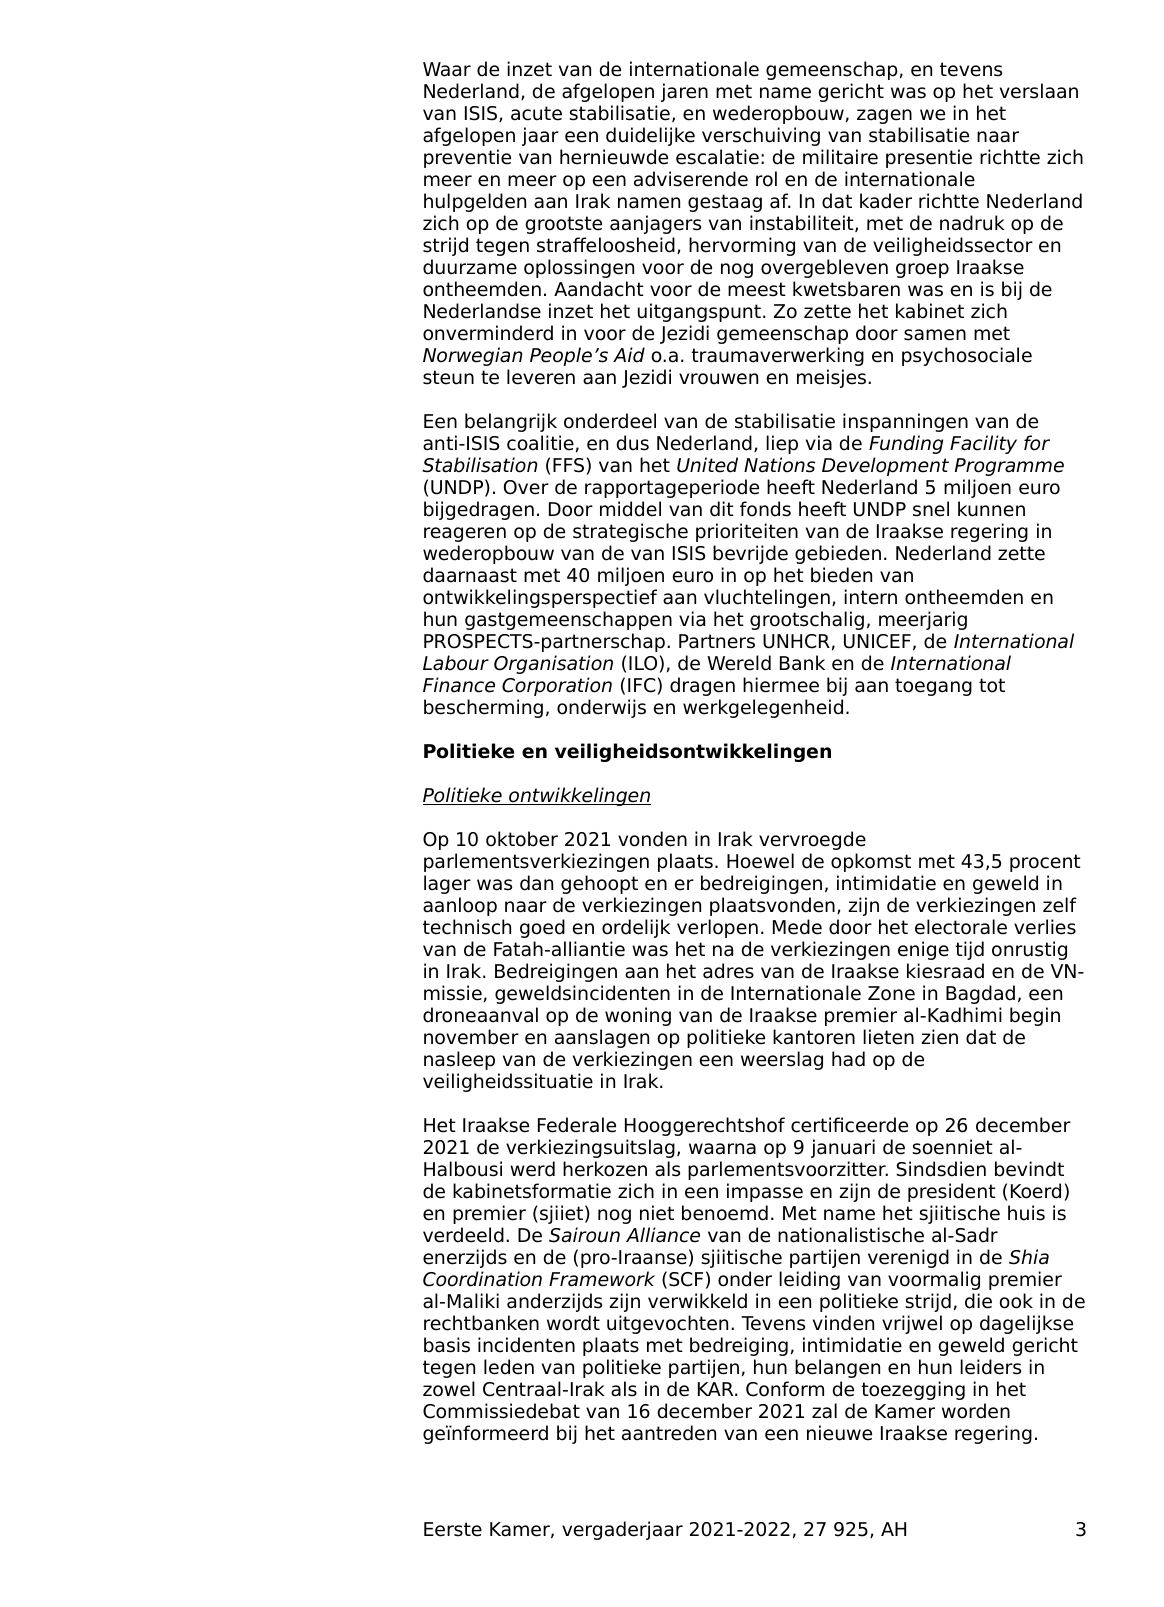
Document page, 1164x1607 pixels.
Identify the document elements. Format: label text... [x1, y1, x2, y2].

text Waar de inzet van de internationale gemeenschap, en tevens Nederland, de afgelopen jaren met name gericht was op het verslaan van ISIS, acute stabilisatie, en wederopbouw, zagen we in het afgelopen jaar een duidelijke verschuiving van stabilisatie naar preventie van hernieuwde escalatie: de militaire presentie richtte zich meer en meer op een adviserende rol en de internationale hulpgelden aan Irak namen gestaag af. In dat kader richtte Nederland zich op de grootste aanjagers van instabiliteit, met de nadruk op de strijd tegen straffeloosheid, hervorming van de veiligheidssector en duurzame oplossingen voor de nog overgebleven groep Iraakse ontheemden. Aandacht voor de meest kwetsbaren was en is bij de Nederlandse inzet het uitgangspunt. Zo zette het kabinet zich onverminderd in voor de Jezidi gemeenschap door samen met Norwegian People’s Aid o.a. traumaverwerking en psychosociale steun te leveren aan Jezidi vrouwen en meisjes. [422, 59, 1087, 389]
subtitle Politieke ontwikkelingen [422, 785, 1087, 807]
text Op 10 oktober 2021 vonden in Irak vervroegde parlementsverkiezingen plaats. Hoewel de opkomst met 43,5 procent lager was dan gehoopt en er bedreigingen, intimidatie en geweld in aanloop naar de verkiezingen plaatsvonden, zijn de verkiezingen zelf technisch goed en ordelijk verlopen. Mede door het electorale verlies van de Fatah-alliantie was het na de verkiezingen enige tijd onrustig in Irak. Bedreigingen aan het adres van de Iraakse kiesraad en de VN-missie, geweldsincidenten in de Internationale Zone in Bagdad, een droneaanval op de woning van de Iraakse premier al-Kadhimi begin november en aanslagen op politieke kantoren lieten zien dat de nasleep van de verkiezingen een weerslag had op de veiligheidssituatie in Irak. [422, 829, 1087, 1093]
text Het Iraakse Federale Hooggerechtshof certificeerde op 26 december 2021 de verkiezingsuitslag, waarna op 9 januari de soenniet al-Halbousi werd herkozen als parlementsvoorzitter. Sindsdien bevindt de kabinetsformatie zich in een impasse en zijn de president (Koerd) en premier (sjiiet) nog niet benoemd. Met name het sjiitische huis is verdeeld. De Sairoun Alliance van de nationalistische al-Sadr enerzijds en de (pro-Iraanse) sjiitische partijen verenigd in de Shia Coordination Framework (SCF) onder leiding van voormalig premier al-Maliki anderzijds zijn verwikkeld in een politieke strijd, die ook in de rechtbanken wordt uitgevochten. Tevens vinden vrijwel op dagelijkse basis incidenten plaats met bedreiging, intimidatie en geweld gericht tegen leden van politieke partijen, hun belangen en hun leiders in zowel Centraal-Irak als in de KAR. Conform de toezegging in het Commissiedebat van 16 december 2021 zal de Kamer worden geïnformeerd bij het aantreden van een nieuwe Iraakse regering. [422, 1115, 1087, 1445]
text Een belangrijk onderdeel van de stabilisatie inspanningen van de anti-ISIS coalitie, en dus Nederland, liep via de Funding Facility for Stabilisation (FFS) van het United Nations Development Programme (UNDP). Over de rapportageperiode heeft Nederland 5 miljoen euro bijgedragen. Door middel van dit fonds heeft UNDP snel kunnen reageren op de strategische prioriteiten van de Iraakse regering in wederopbouw van de van ISIS bevrijde gebieden. Nederland zette daarnaast met 40 miljoen euro in op het bieden van ontwikkelingsperspectief aan vluchtelingen, intern ontheemden en hun gastgemeenschappen via het grootschalig, meerjarig PROSPECTS-partnerschap. Partners UNHCR, UNICEF, de International Labour Organisation (ILO), de Wereld Bank en de International Finance Corporation (IFC) dragen hiermee bij aan toegang tot bescherming, onderwijs en werkgelegenheid. [422, 411, 1087, 719]
subtitle Politieke en veiligheidsontwikkelingen [422, 741, 1087, 763]
